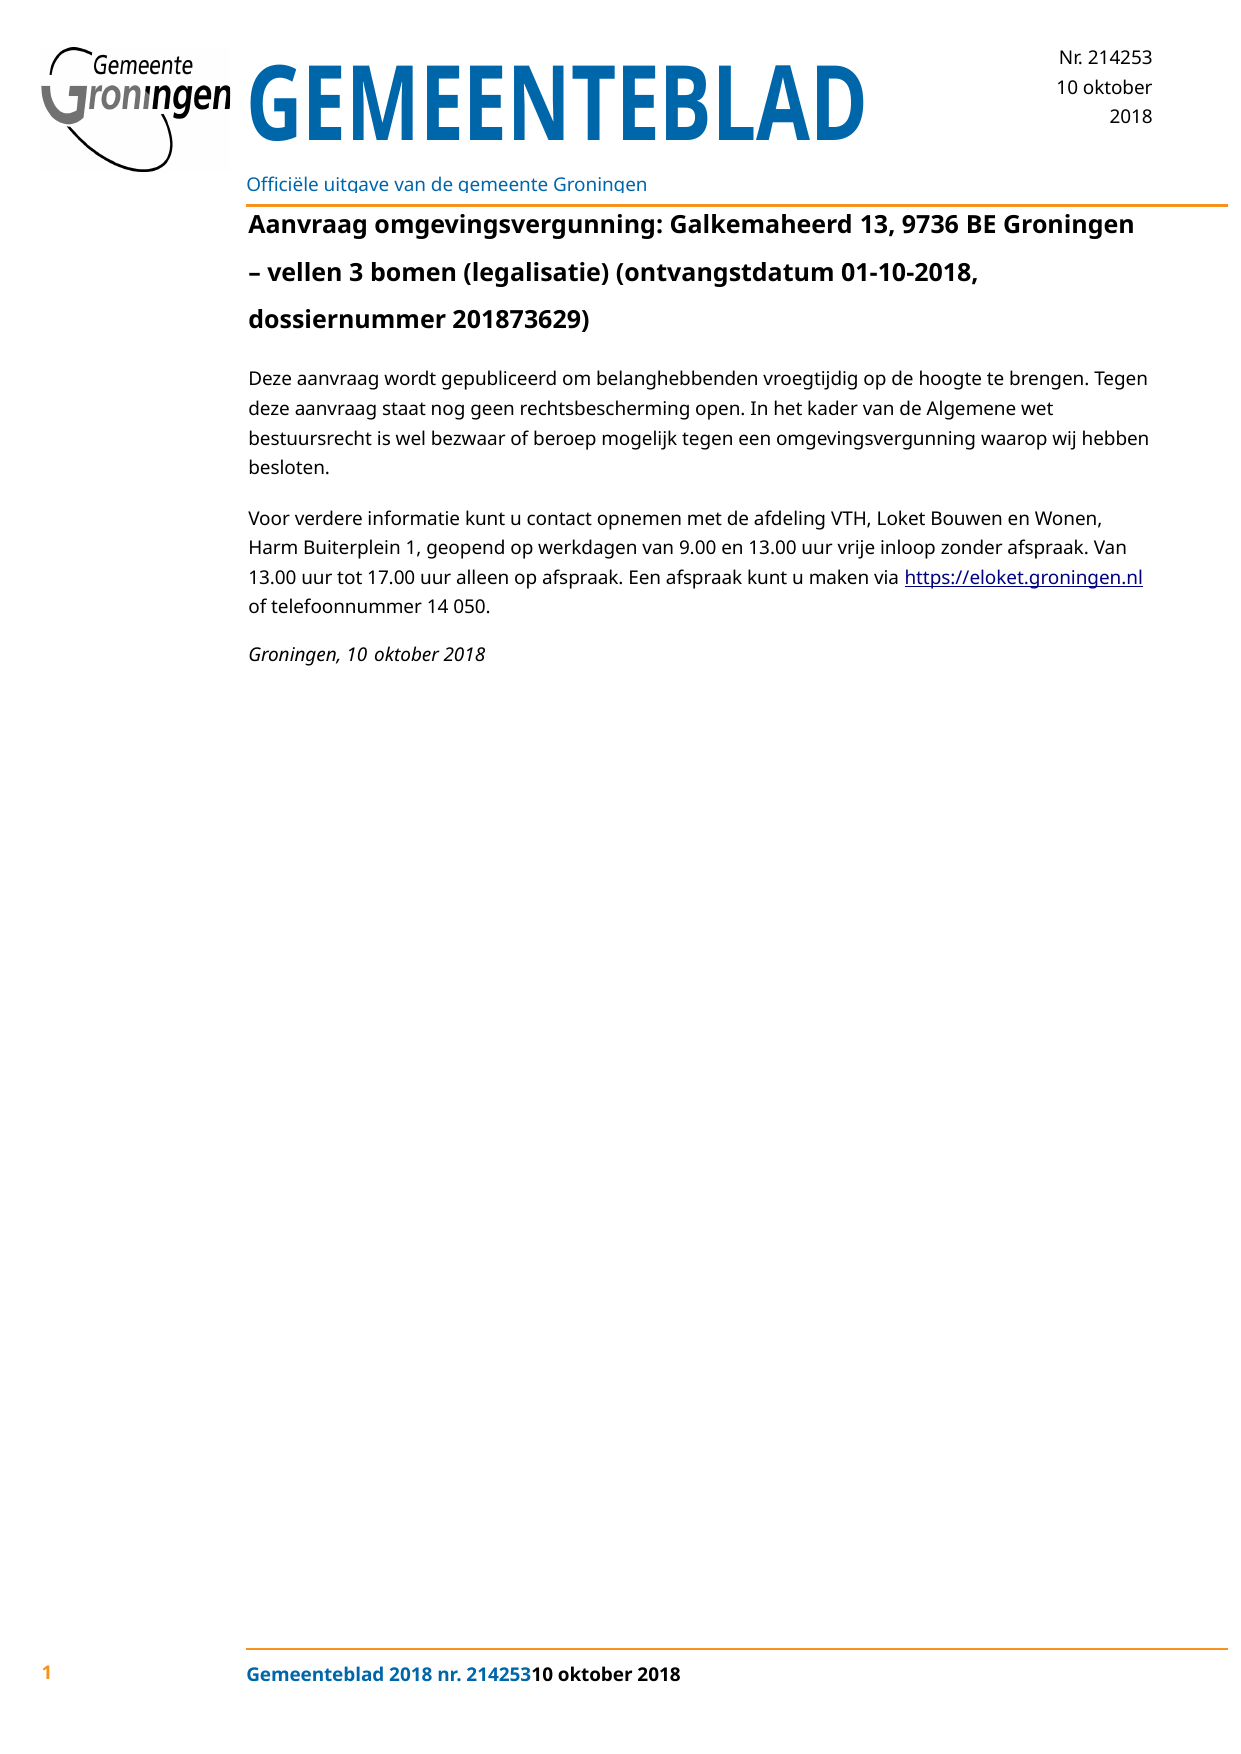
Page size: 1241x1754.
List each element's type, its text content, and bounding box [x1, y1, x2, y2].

text Groningen, 10 oktober 2018 [248, 641, 1152, 667]
picture [41, 47, 231, 172]
text Deze aanvraag wordt gepubliceerd om belanghebbenden vroegtijdig op de hoogte te brengen. Tegen deze aanvraag staat nog geen rechtsbescherming open. In het kader van de Algemene wet bestuursrecht is wel bezwaar of beroep mogelijk tegen een omgevingsvergunning waarop wij hebben besloten. [248, 366, 1152, 480]
text Voor verdere informatie kunt u contact opnemen met de afdeling VTH, Loket Bouwen en Wonen, Harm Buiterplein 1, geopend op werkdagen van 9.00 en 13.00 uur vrije inloop zonder afspraak. Van 13.00 uur tot 17.00 uur alleen op afspraak. Een afspraak kunt u maken via https://eloket.groningen.nl of telefoonnummer 14 050. [248, 505, 1152, 619]
text Aanvraag omgevingsvergunning: Galkemaheerd 13, 9736 BE Groningen – vellen 3 bomen (legalisatie) (ontvangstdatum 01-10-2018, dossiernummer 201873629) [248, 207, 1152, 336]
